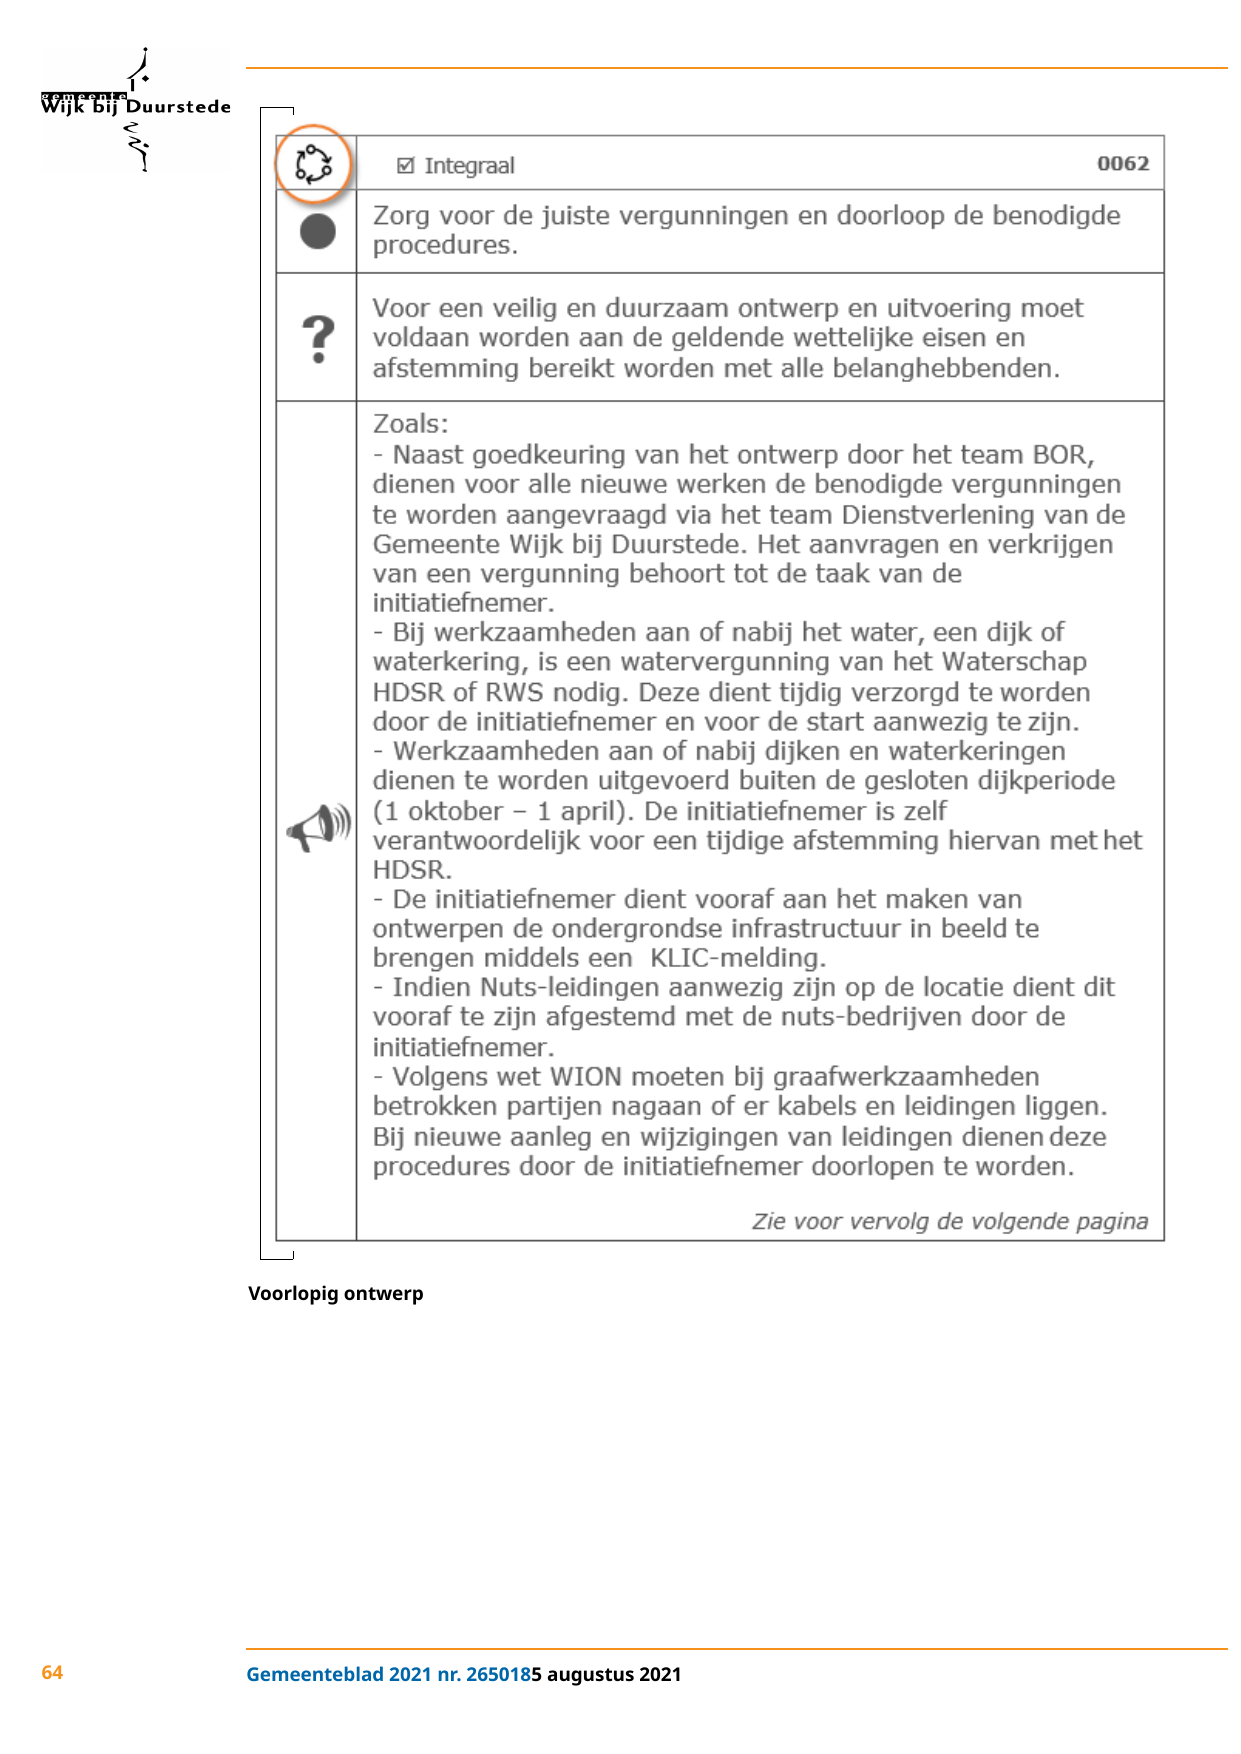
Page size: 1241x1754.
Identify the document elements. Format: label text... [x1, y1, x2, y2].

picture [41, 47, 231, 172]
text Voorlopig ontwerp [248, 1281, 1152, 1306]
picture [268, 115, 1173, 1251]
